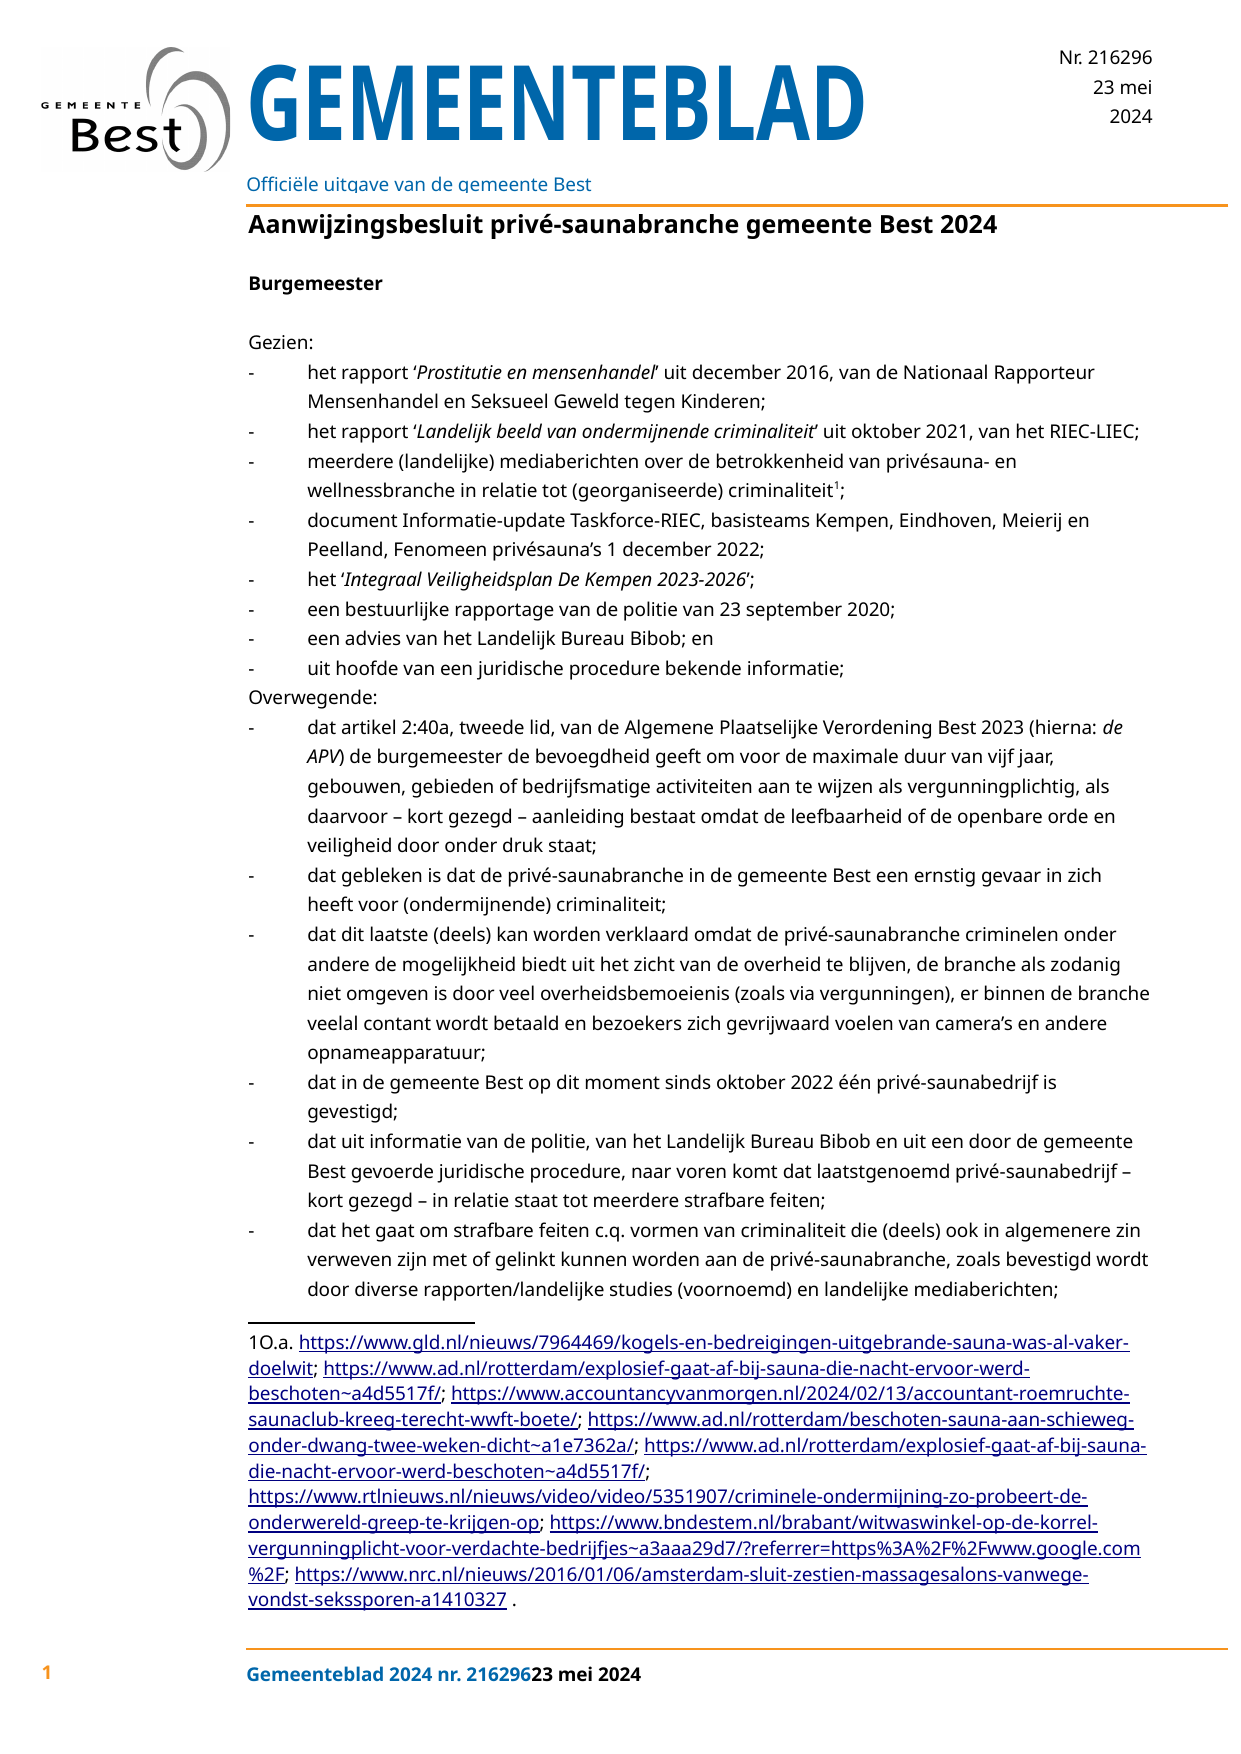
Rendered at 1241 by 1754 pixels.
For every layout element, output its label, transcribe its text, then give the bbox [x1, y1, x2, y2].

text Aanwijzingsbesluit privé-saunabranche gemeente Best 2024 [248, 207, 1152, 241]
list een bestuurlijke rapportage van de politie van 23 september 2020; [248, 596, 1152, 621]
list dat uit informatie van de politie, van het Landelijk Bureau Bibob en uit een door de gemeente Best gevoerde juridische procedure, naar voren komt dat laatstgenoemd privé-saunabedrijf – kort gezegd – in relatie staat tot meerdere strafbare feiten; [248, 1128, 1152, 1213]
list dat dit laatste (deels) kan worden verklaard omdat de privé-saunabranche criminelen onder andere de mogelijkheid biedt uit het zicht van de overheid te blijven, de branche als zodanig niet omgeven is door veel overheidsbemoeienis (zoals via vergunningen), er binnen de branche veelal contant wordt betaald en bezoekers zich gevrijwaard voelen van camera’s en andere opnameapparatuur; [248, 921, 1152, 1065]
list uit hoofde van een juridische procedure bekende informatie; [248, 655, 1152, 681]
list een advies van het Landelijk Bureau Bibob; en [248, 625, 1152, 651]
list meerdere (landelijke) mediaberichten over de betrokkenheid van privésauna- en wellnessbranche in relatie tot (georganiseerde) criminaliteit; [248, 448, 1152, 503]
list het rapport ‘Prostitutie en mensenhandel’ uit december 2016, van de Nationaal Rapporteur Mensenhandel en Seksueel Geweld tegen Kinderen; [248, 359, 1152, 414]
list dat artikel 2:40a, tweede lid, van de Algemene Plaatselijke Verordening Best 2023 (hierna: de APV) de burgemeester de bevoegdheid geeft om voor de maximale duur van vijf jaar, gebouwen, gebieden of bedrijfsmatige activiteiten aan te wijzen als vergunningplichtig, als daarvoor – kort gezegd – aanleiding bestaat omdat de leefbaarheid of de openbare orde en veiligheid door onder druk staat; [248, 714, 1152, 858]
list dat gebleken is dat de privé-saunabranche in de gemeente Best een ernstig gevaar in zich heeft voor (ondermijnende) criminaliteit; [248, 862, 1152, 917]
text Overwegende: [248, 684, 1152, 710]
list dat in de gemeente Best op dit moment sinds oktober 2022 één privé-saunabedrijf is gevestigd; [248, 1069, 1152, 1124]
list het ‘Integraal Veiligheidsplan De Kempen 2023-2026’; [248, 566, 1152, 592]
list O.a. https://www.gld.nl/nieuws/7964469/kogels-en-bedreigingen-uitgebrande-sauna-was-al-vaker-doelwit; https://www.ad.nl/rotterdam/explosief-gaat-af-bij-sauna-die-nacht-ervoor-werd-beschoten~a4d5517f/; https://www.accountancyvanmorgen.nl/2024/02/13/accountant-roemruchte-saunaclub-kreeg-terecht-wwft-boete/; https://www.ad.nl/rotterdam/beschoten-sauna-aan-schieweg-onder-dwang-twee-weken-dicht~a1e7362a/; https://www.ad.nl/rotterdam/explosief-gaat-af-bij-sauna-die-nacht-ervoor-werd-beschoten~a4d5517f/; https://www.rtlnieuws.nl/nieuws/video/video/5351907/criminele-ondermijning-zo-probeert-de-onderwereld-greep-te-krijgen-op; https://www.bndestem.nl/brabant/witwaswinkel-op-de-korrel-vergunningplicht-voor-verdachte-bedrijfjes~a3aaa29d7/?referrer=https%3A%2F%2Fwww.google.com%2F; https://www.nrc.nl/nieuws/2016/01/06/amsterdam-sluit-zestien-massagesalons-vanwege-vondst-sekssporen-a1410327 . [248, 1329, 1152, 1612]
list het rapport ‘Landelijk beeld van ondermijnende criminaliteit’ uit oktober 2021, van het RIEC-LIEC; [248, 418, 1152, 444]
list dat het gaat om strafbare feiten c.q. vormen van criminaliteit die (deels) ook in algemenere zin verweven zijn met of gelinkt kunnen worden aan de privé-saunabranche, zoals bevestigd wordt door diverse rapporten/landelijke studies (voornoemd) en landelijke mediaberichten; [248, 1217, 1152, 1302]
text Burgemeester [248, 270, 1152, 296]
picture [41, 47, 231, 172]
text Gezien: [248, 329, 1152, 355]
list document Informatie-update Taskforce-RIEC, basisteams Kempen, Eindhoven, Meierij en Peelland, Fenomeen privésauna’s 1 december 2022; [248, 507, 1152, 562]
